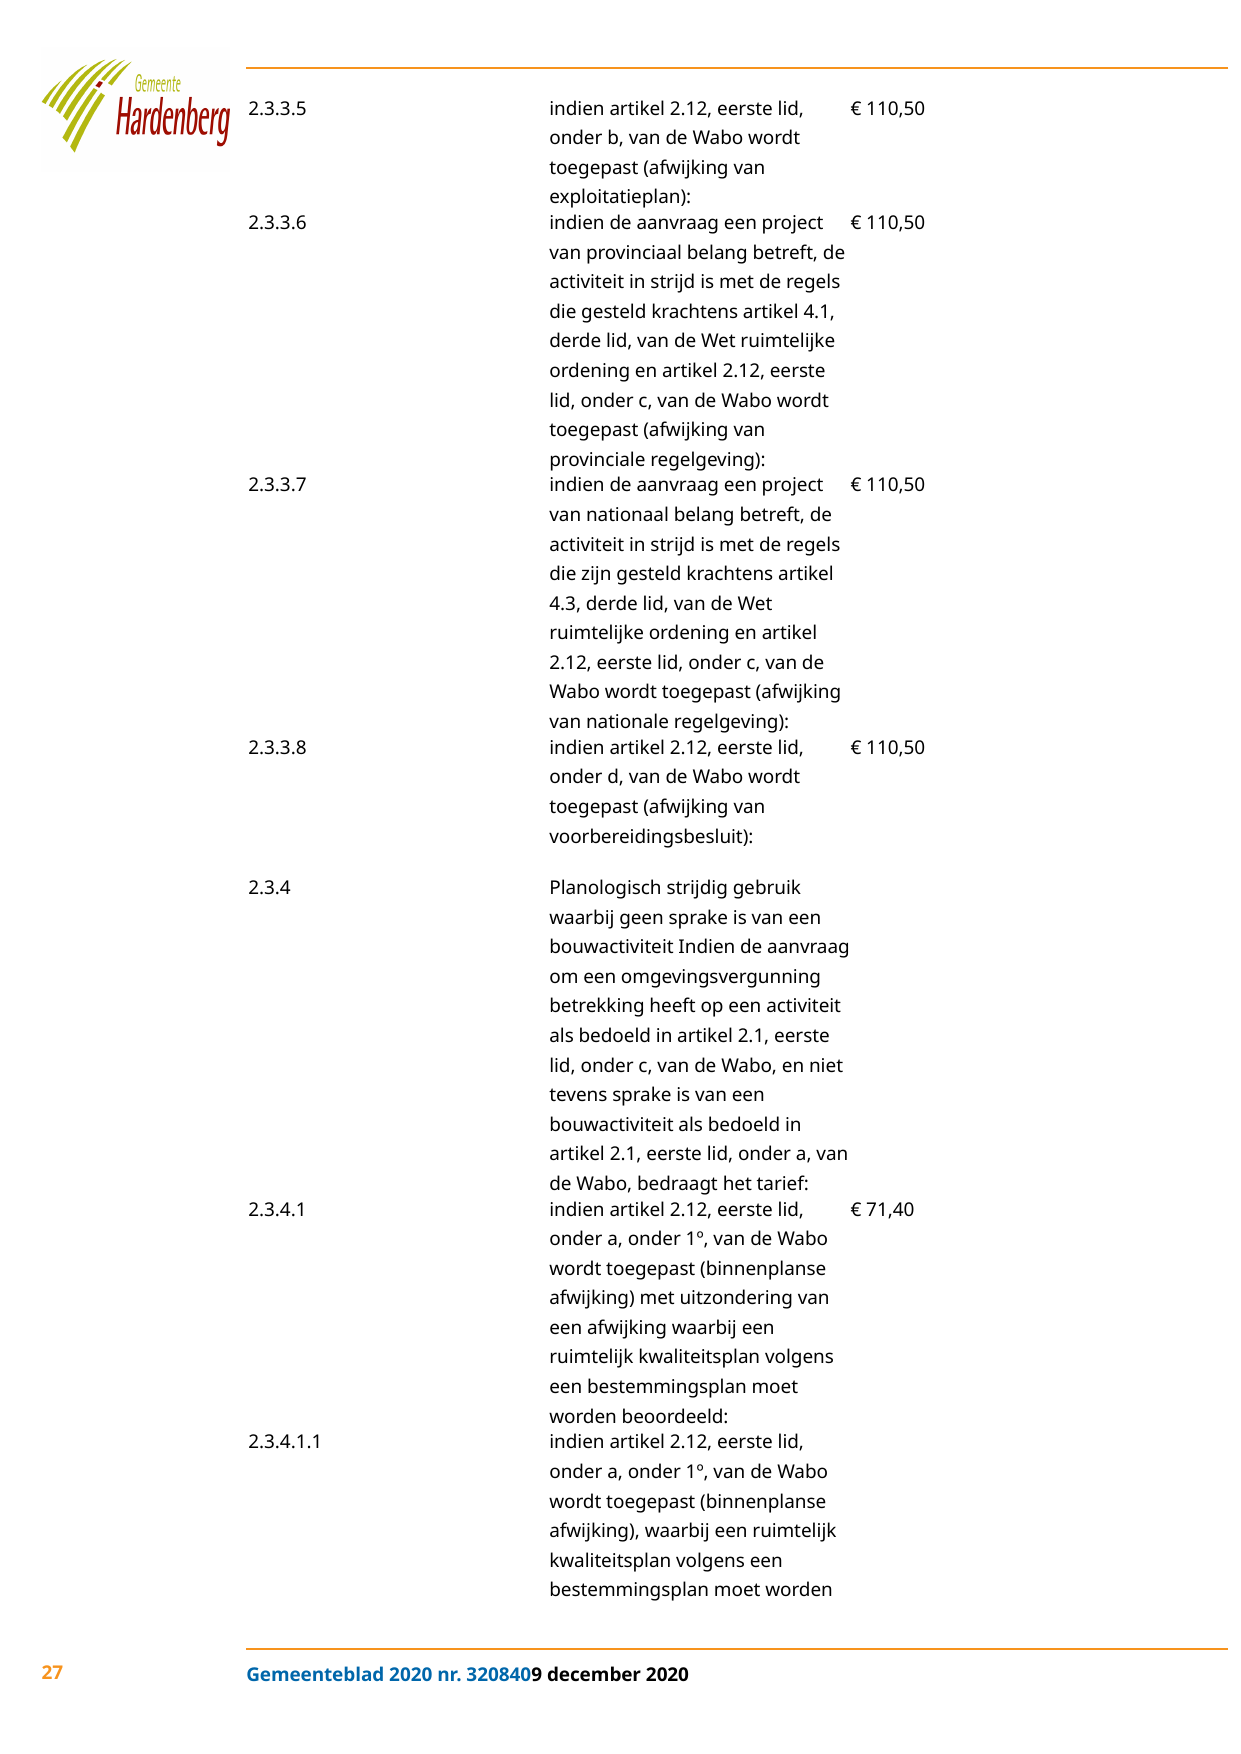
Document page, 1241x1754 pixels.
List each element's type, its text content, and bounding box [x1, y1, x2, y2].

table_cell 2.3.4.1.1 [248, 1429, 549, 1602]
table_cell 2.3.3.7 [248, 472, 549, 734]
table_cell [850, 849, 1152, 874]
table_cell Planologisch strijdig gebruik waarbij geen sprake is van een bouwactiviteit Indien de aanvraag om een omgevingsvergunning betrekking heeft op een activiteit als bedoeld in artikel 2.1, eerste lid, onder c, van de Wabo, en niet tevens sprake is van een bouwactiviteit als bedoeld in artikel 2.1, eerste lid, onder a, van de Wabo, bedraagt het tarief: [549, 874, 850, 1196]
table_cell 2.3.3.6 [248, 209, 549, 472]
table_cell indien artikel 2.12, eerste lid, onder b, van de Wabo wordt toegepast (afwijking van exploitatieplan): [549, 95, 850, 209]
table_cell € 110,50 [850, 472, 1152, 734]
table_cell indien artikel 2.12, eerste lid, onder a, onder 1º, van de Wabo wordt toegepast (binnenplanse afwijking) met uitzondering van een afwijking waarbij een ruimtelijk kwaliteitsplan volgens een bestemmingsplan moet worden beoordeeld: [549, 1196, 850, 1429]
table_cell € 110,50 [850, 95, 1152, 209]
table_cell [549, 849, 850, 874]
table_cell € 110,50 [850, 734, 1152, 848]
table_cell indien de aanvraag een project van provinciaal belang betreft, de activiteit in strijd is met de regels die gesteld krachtens artikel 4.1, derde lid, van de Wet ruimtelijke ordening en artikel 2.12, eerste lid, onder c, van de Wabo wordt toegepast (afwijking van provinciale regelgeving): [549, 209, 850, 472]
table_cell [850, 1429, 1152, 1602]
table_cell 2.3.4.1 [248, 1196, 549, 1429]
table_cell [248, 849, 549, 874]
table_cell indien de aanvraag een project van nationaal belang betreft, de activiteit in strijd is met de regels die zijn gesteld krachtens artikel 4.3, derde lid, van de Wet ruimtelijke ordening en artikel 2.12, eerste lid, onder c, van de Wabo wordt toegepast (afwijking van nationale regelgeving): [549, 472, 850, 734]
picture [41, 47, 231, 172]
table_cell indien artikel 2.12, eerste lid, onder a, onder 1º, van de Wabo wordt toegepast (binnenplanse afwijking), waarbij een ruimtelijk kwaliteitsplan volgens een bestemmingsplan moet worden [549, 1429, 850, 1602]
table_cell 2.3.3.8 [248, 734, 549, 848]
table_cell 2.3.4 [248, 874, 549, 1196]
table_cell indien artikel 2.12, eerste lid, onder d, van de Wabo wordt toegepast (afwijking van voorbereidingsbesluit): [549, 734, 850, 848]
table_cell [850, 874, 1152, 1196]
table_cell € 71,40 [850, 1196, 1152, 1429]
table_cell 2.3.3.5 [248, 95, 549, 209]
table_cell € 110,50 [850, 209, 1152, 472]
